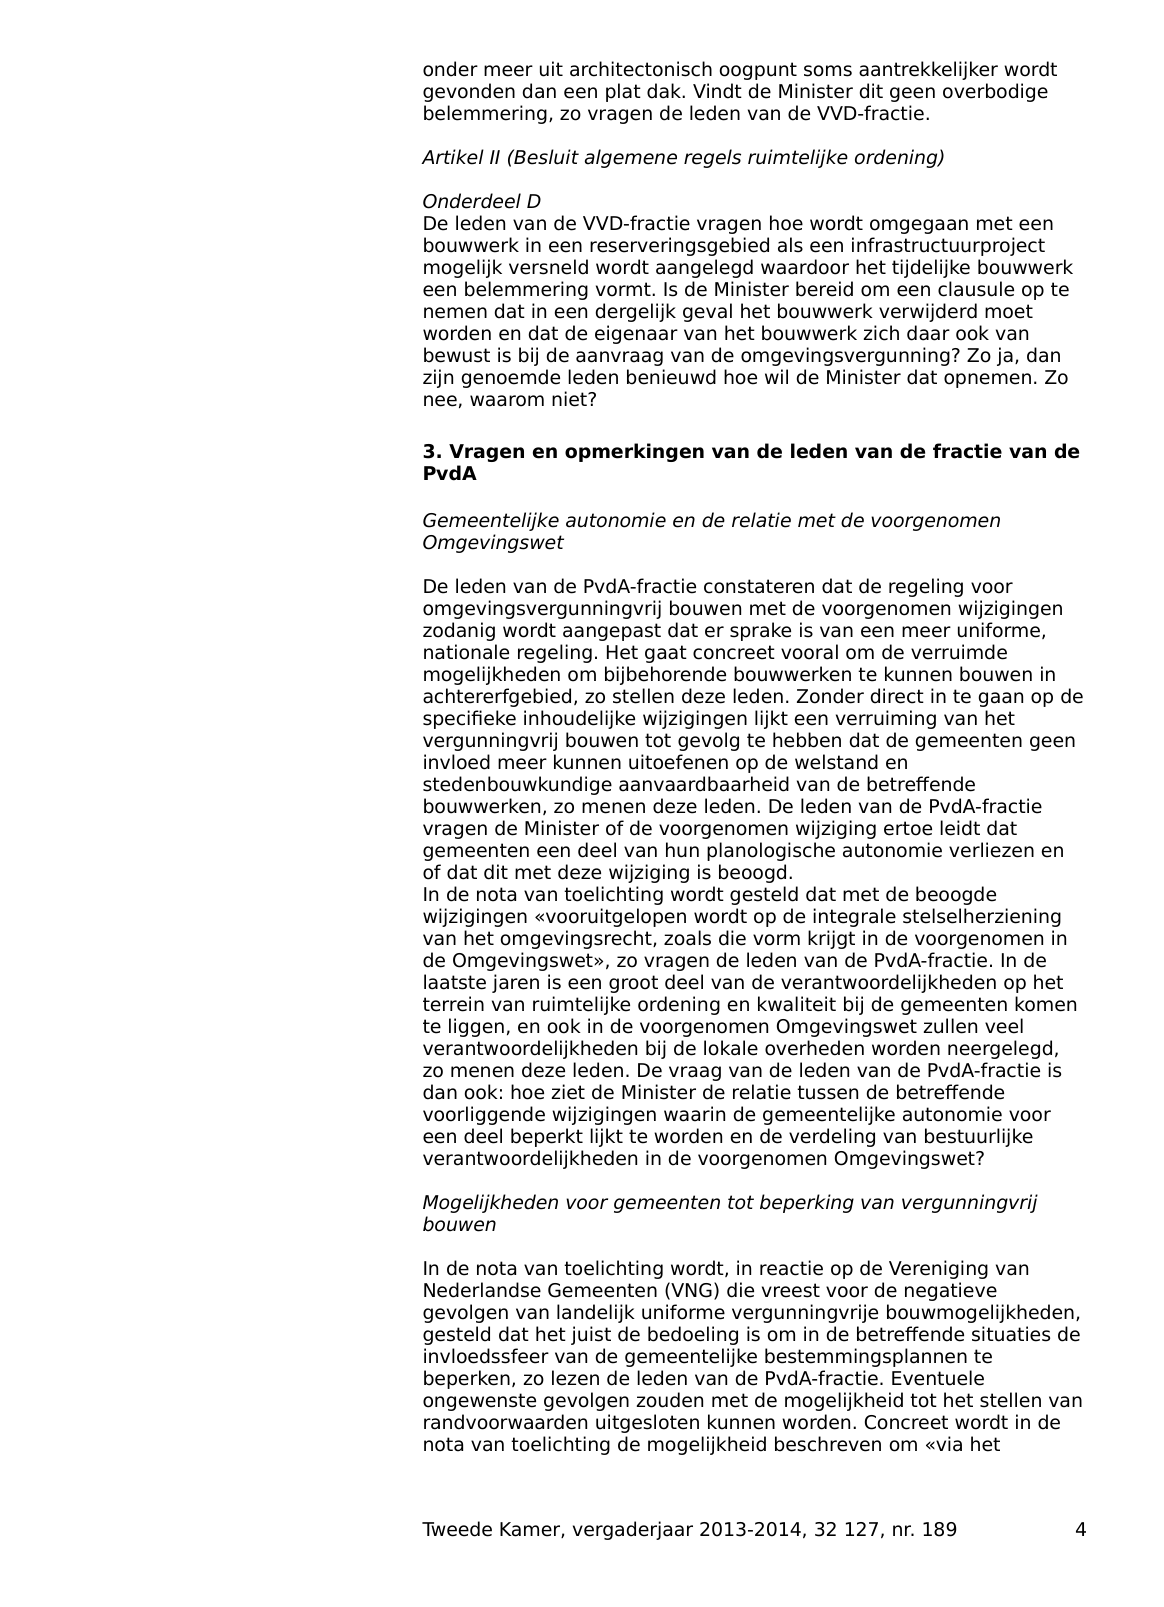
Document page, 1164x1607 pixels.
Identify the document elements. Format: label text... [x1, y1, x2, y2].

subtitle Onderdeel D [422, 191, 1087, 213]
text De leden van de VVD-fractie vragen hoe wordt omgegaan met een bouwwerk in een reserveringsgebied als een infrastructuurproject mogelijk versneld wordt aangelegd waardoor het tijdelijke bouwwerk een belemmering vormt. Is de Minister bereid om een clausule op te nemen dat in een dergelijk geval het bouwwerk verwijderd moet worden en dat de eigenaar van het bouwwerk zich daar ook van bewust is bij de aanvraag van de omgevingsvergunning? Zo ja, dan zijn genoemde leden benieuwd hoe wil de Minister dat opnemen. Zo nee, waarom niet? [422, 213, 1087, 411]
text onder meer uit architectonisch oogpunt soms aantrekkelijker wordt gevonden dan een plat dak. Vindt de Minister dit geen overbodige belemmering, zo vragen de leden van de VVD-fractie. [422, 59, 1087, 125]
text In de nota van toelichting wordt, in reactie op de Vereniging van Nederlandse Gemeenten (VNG) die vreest voor de negatieve gevolgen van landelijk uniforme vergunningvrije bouwmogelijkheden, gesteld dat het juist de bedoeling is om in de betreffende situaties de invloedssfeer van de gemeentelijke bestemmingsplannen te beperken, zo lezen de leden van de PvdA-fractie. Eventuele ongewenste gevolgen zouden met de mogelijkheid tot het stellen van randvoorwaarden uitgesloten kunnen worden. Concreet wordt in de nota van toelichting de mogelijkheid beschreven om «via het [422, 1258, 1087, 1456]
text In de nota van toelichting wordt gesteld dat met de beoogde wijzigingen «vooruitgelopen wordt op de integrale stelselherziening van het omgevingsrecht, zoals die vorm krijgt in de voorgenomen in de Omgevingswet», zo vragen de leden van de PvdA-fractie. In de laatste jaren is een groot deel van de verantwoordelijkheden op het terrein van ruimtelijke ordening en kwaliteit bij de gemeenten komen te liggen, en ook in de voorgenomen Omgevingswet zullen veel verantwoordelijkheden bij de lokale overheden worden neergelegd, zo menen deze leden. De vraag van de leden van de PvdA-fractie is dan ook: hoe ziet de Minister de relatie tussen de betreffende voorliggende wijzigingen waarin de gemeentelijke autonomie voor een deel beperkt lijkt te worden en de verdeling van bestuurlijke verantwoordelijkheden in de voorgenomen Omgevingswet? [422, 884, 1087, 1170]
subtitle Artikel II (Besluit algemene regels ruimtelijke ordening) [422, 147, 1087, 169]
subtitle Gemeentelijke autonomie en de relatie met de voorgenomen Omgevingswet [422, 510, 1087, 554]
subtitle 3. Vragen en opmerkingen van de leden van de fractie van de PvdA [422, 441, 1087, 485]
subtitle Mogelijkheden voor gemeenten tot beperking van vergunningvrij bouwen [422, 1192, 1087, 1236]
text De leden van de PvdA-fractie constateren dat de regeling voor omgevingsvergunningvrij bouwen met de voorgenomen wijzigingen zodanig wordt aangepast dat er sprake is van een meer uniforme, nationale regeling. Het gaat concreet vooral om de verruimde mogelijkheden om bijbehorende bouwwerken te kunnen bouwen in achtererfgebied, zo stellen deze leden. Zonder direct in te gaan op de specifieke inhoudelijke wijzigingen lijkt een verruiming van het vergunningvrij bouwen tot gevolg te hebben dat de gemeenten geen invloed meer kunnen uitoefenen op de welstand en stedenbouwkundige aanvaardbaarheid van de betreffende bouwwerken, zo menen deze leden. De leden van de PvdA-fractie vragen de Minister of de voorgenomen wijziging ertoe leidt dat gemeenten een deel van hun planologische autonomie verliezen en of dat dit met deze wijziging is beoogd. [422, 576, 1087, 884]
